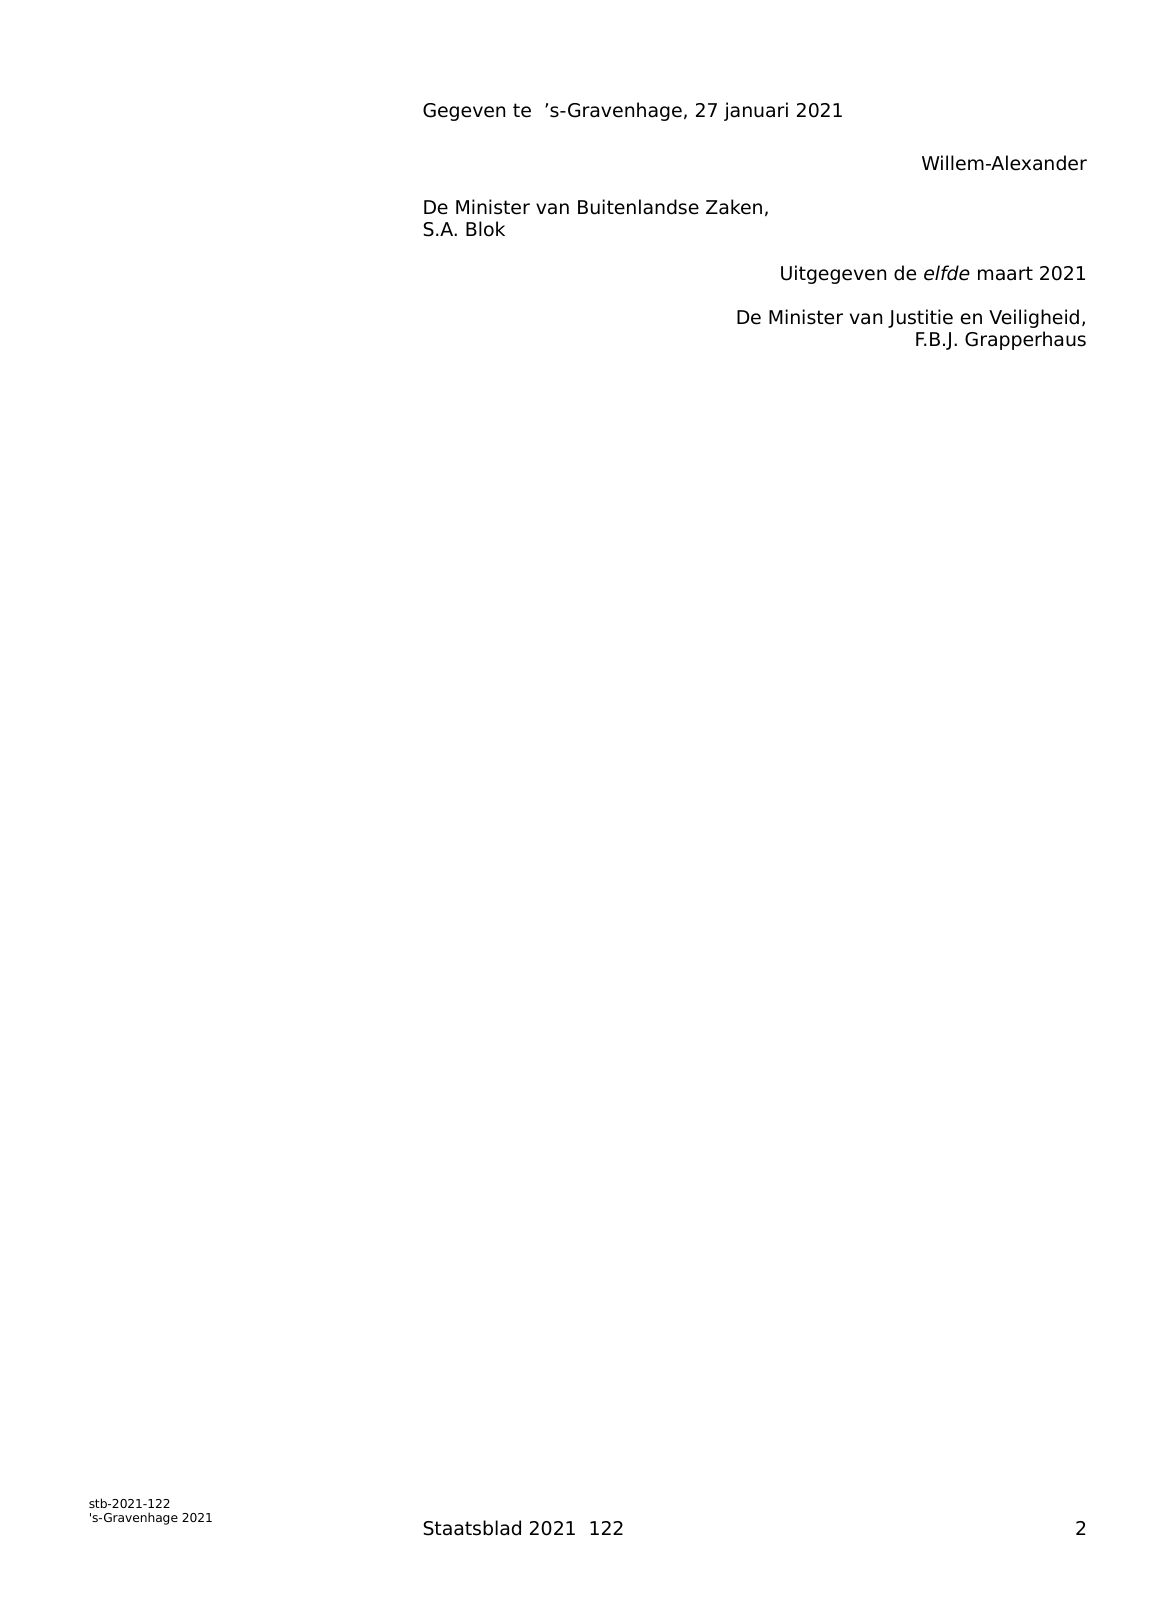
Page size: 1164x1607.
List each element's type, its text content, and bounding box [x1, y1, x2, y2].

text 's-Gravenhage 2021 [88, 1511, 323, 1525]
text Willem-Alexander [422, 152, 1087, 174]
text stb-2021-122 [88, 1497, 323, 1511]
text De Minister van Justitie en Veiligheid, F.B.J. Grapperhaus [422, 307, 1087, 351]
text De Minister van Buitenlandse Zaken, S.A. Blok [422, 197, 1087, 241]
text Gegeven te ’s-Gravenhage, 27 januari 2021 [422, 100, 1087, 122]
text Uitgegeven de elfde maart 2021 [422, 263, 1087, 285]
